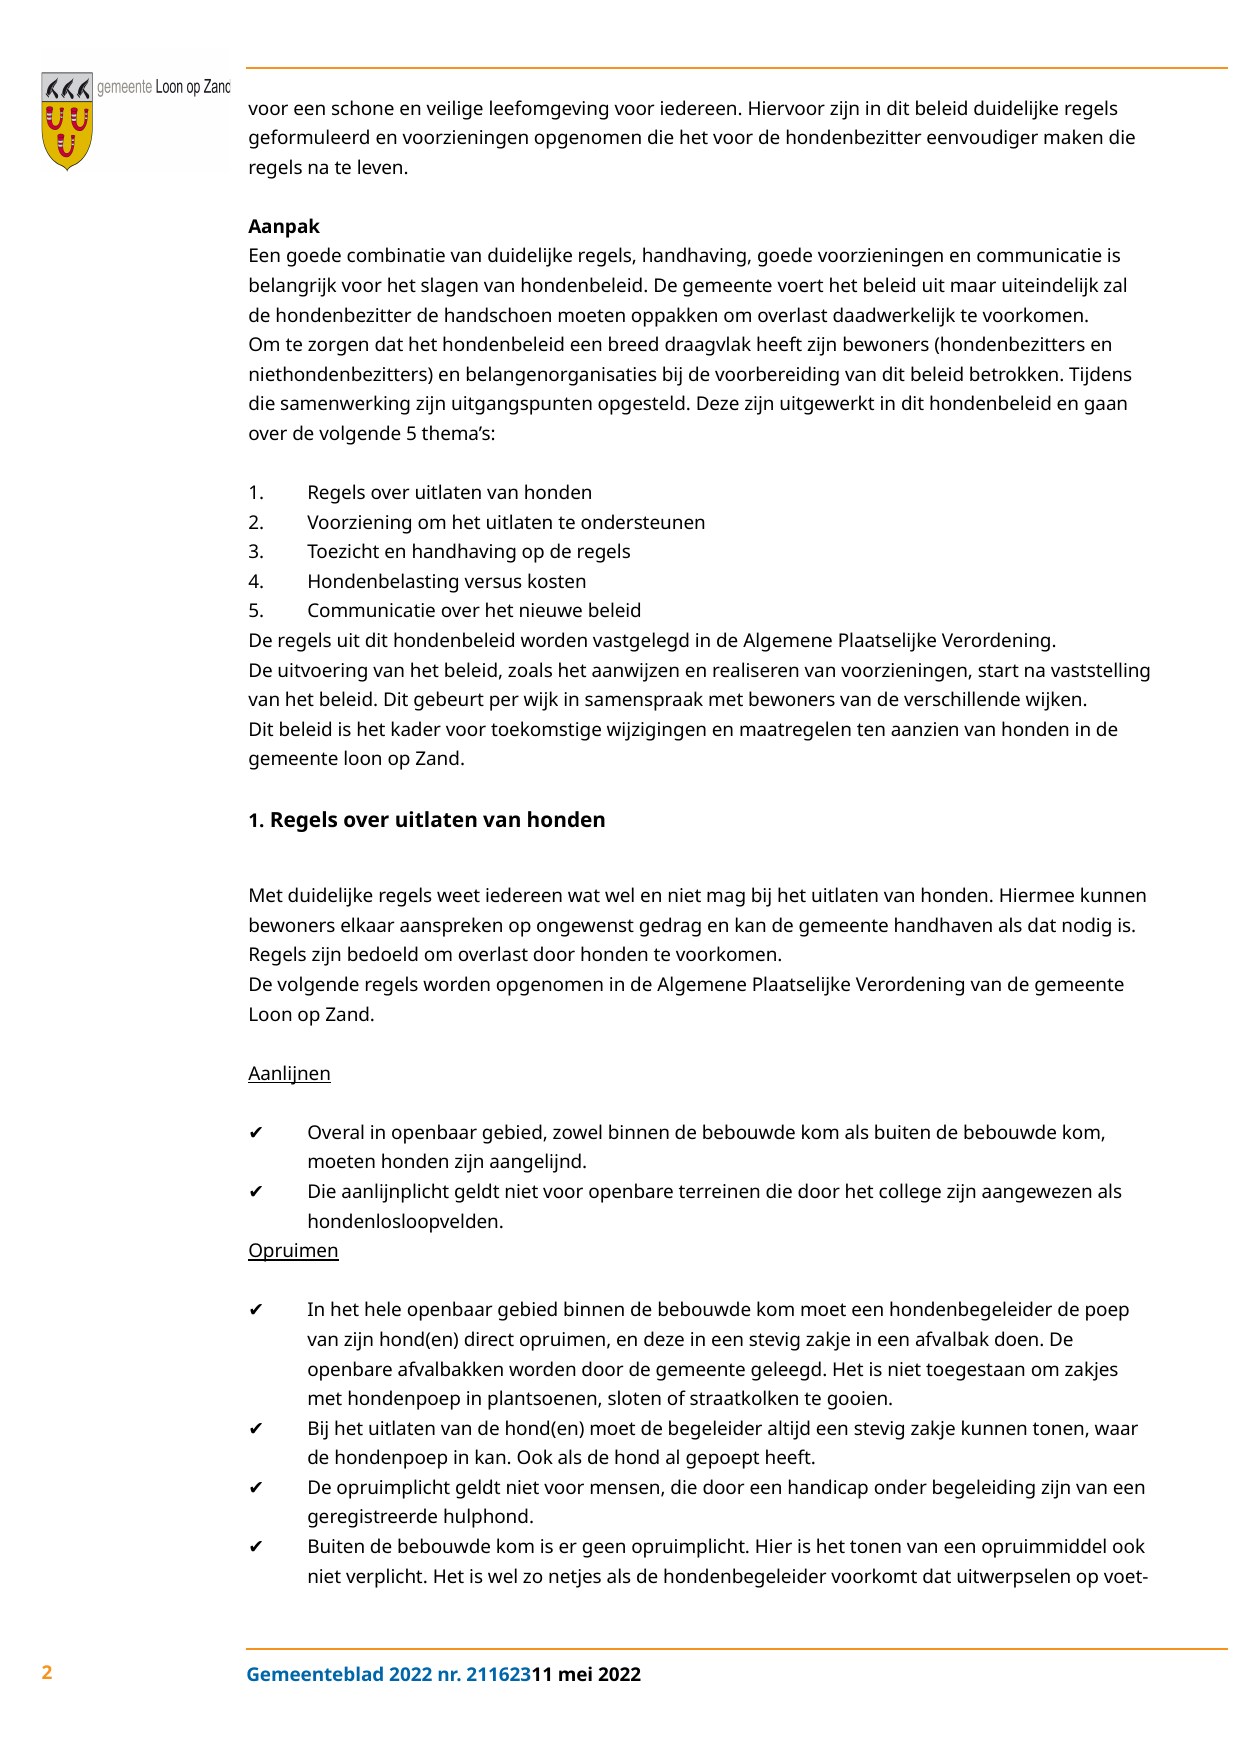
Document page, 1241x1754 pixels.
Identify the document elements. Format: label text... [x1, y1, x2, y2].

text De volgende regels worden opgenomen in de Algemene Plaatselijke Verordening van de gemeente Loon op Zand. [248, 971, 1152, 1027]
text De uitvoering van het beleid, zoals het aanwijzen en realiseren van voorzieningen, start na vaststelling van het beleid. Dit gebeurt per wijk in samenspraak met bewoners van de verschillende wijken. [248, 657, 1152, 712]
text Opruimen [248, 1237, 1152, 1263]
list In het hele openbaar gebied binnen de bebouwde kom moet een hondenbegeleider de poep van zijn hond(en) direct opruimen, en deze in een stevig zakje in een afvalbak doen. De openbare afvalbakken worden door de gemeente geleegd. Het is niet toegestaan om zakjes met hondenpoep in plantsoenen, sloten of straatkolken te gooien. [248, 1297, 1152, 1411]
list Hondenbelasting versus kosten [248, 568, 1152, 594]
list Voorziening om het uitlaten te ondersteunen [248, 509, 1152, 535]
text Om te zorgen dat het hondenbeleid een breed draagvlak heeft zijn bewoners (hondenbezitters en niethondenbezitters) en belangenorganisaties bij de voorbereiding van dit beleid betrokken. Tijdens die samenwerking zijn uitgangspunten opgesteld. Deze zijn uitgewerkt in dit hondenbeleid en gaan over de volgende 5 thema’s: [248, 331, 1152, 446]
list Buiten de bebouwde kom is er geen opruimplicht. Hier is het tonen van een opruimmiddel ook niet verplicht. Het is wel zo netjes als de hondenbegeleider voorkomt dat uitwerpselen op voet- [248, 1533, 1152, 1589]
text 1. Regels over uitlaten van honden [248, 805, 1152, 833]
list Bij het uitlaten van de hond(en) moet de begeleider altijd een stevig zakje kunnen tonen, waar de hondenpoep in kan. Ook als de hond al gepoept heeft. [248, 1415, 1152, 1470]
list Overal in openbaar gebied, zowel binnen de bebouwde kom als buiten de bebouwde kom, moeten honden zijn aangelijnd. [248, 1119, 1152, 1174]
list Die aanlijnplicht geldt niet voor openbare terreinen die door het college zijn aangewezen als hondenlosloopvelden. [248, 1178, 1152, 1234]
text De regels uit dit hondenbeleid worden vastgelegd in de Algemene Plaatselijke Verordening. [248, 627, 1152, 653]
text voor een schone en veilige leefomgeving voor iedereen. Hiervoor zijn in dit beleid duidelijke regels geformuleerd en voorzieningen opgenomen die het voor de hondenbezitter eenvoudiger maken die regels na te leven. [248, 95, 1152, 180]
text Met duidelijke regels weet iedereen wat wel en niet mag bij het uitlaten van honden. Hiermee kunnen bewoners elkaar aanspreken op ongewenst gedrag en kan de gemeente handhaven als dat nodig is. Regels zijn bedoeld om overlast door honden te voorkomen. [248, 882, 1152, 967]
list Regels over uitlaten van honden [248, 479, 1152, 505]
text Aanlijnen [248, 1060, 1152, 1086]
list Toezicht en handhaving op de regels [248, 538, 1152, 564]
text Aanpak [248, 213, 1152, 239]
list Communicatie over het nieuwe beleid [248, 598, 1152, 623]
list De opruimplicht geldt niet voor mensen, die door een handicap onder begeleiding zijn van een geregistreerde hulphond. [248, 1474, 1152, 1529]
text Dit beleid is het kader voor toekomstige wijzigingen en maatregelen ten aanzien van honden in de gemeente loon op Zand. [248, 716, 1152, 771]
picture [41, 47, 231, 172]
text Een goede combinatie van duidelijke regels, handhaving, goede voorzieningen en communicatie is belangrijk voor het slagen van hondenbeleid. De gemeente voert het beleid uit maar uiteindelijk zal de hondenbezitter de handschoen moeten oppakken om overlast daadwerkelijk te voorkomen. [248, 243, 1152, 328]
